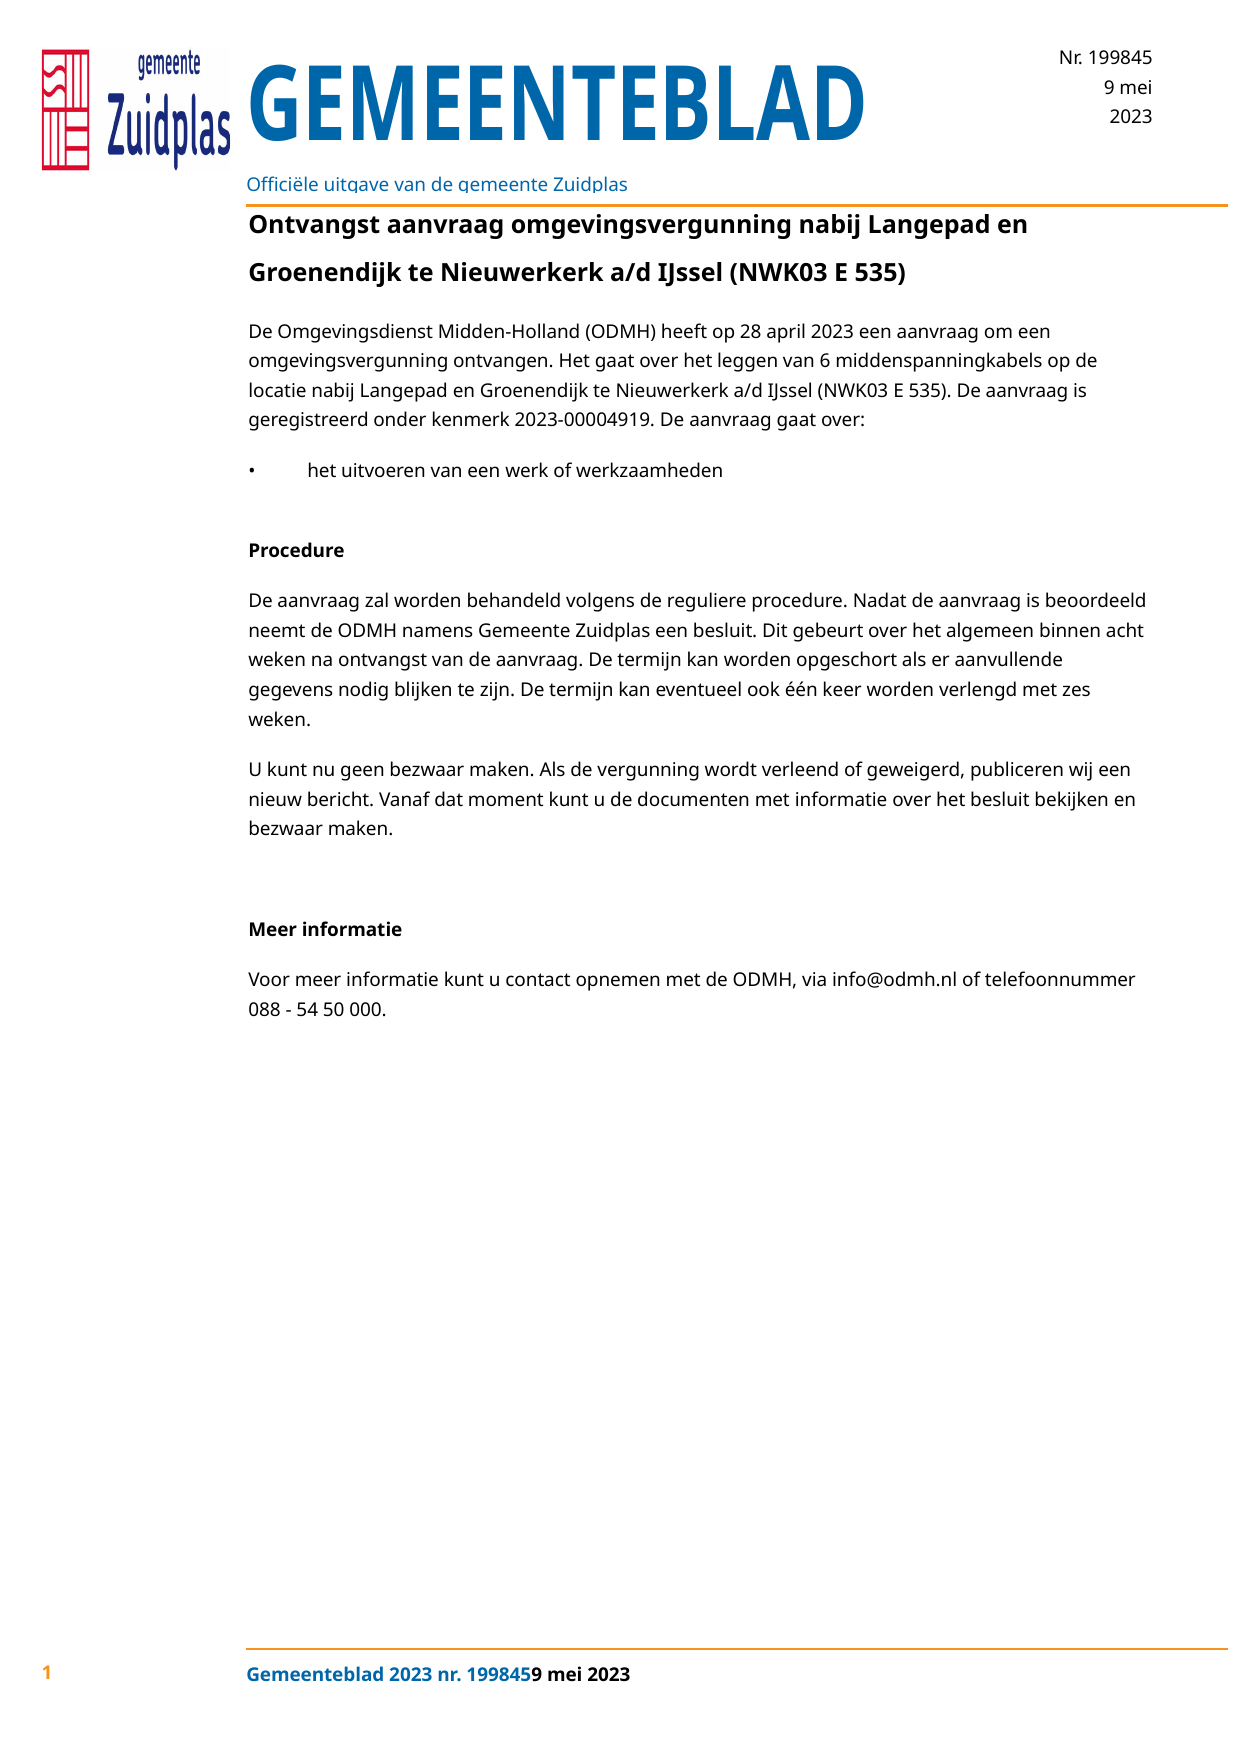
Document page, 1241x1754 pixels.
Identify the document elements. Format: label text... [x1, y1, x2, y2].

text De Omgevingsdienst Midden-Holland (ODMH) heeft op 28 april 2023 een aanvraag om een omgevingsvergunning ontvangen. Het gaat over het leggen van 6 middenspanningkabels op de locatie nabij Langepad en Groenendijk te Nieuwerkerk a/d IJssel (NWK03 E 535). De aanvraag is geregistreerd onder kenmerk 2023-00004919. De aanvraag gaat over: [248, 318, 1152, 432]
list het uitvoeren van een werk of werkzaamheden [248, 457, 1152, 483]
text Meer informatie [248, 916, 1152, 942]
picture [41, 47, 231, 172]
text Ontvangst aanvraag omgevingsvergunning nabij Langepad en Groenendijk te Nieuwerkerk a/d IJssel (NWK03 E 535) [248, 207, 1152, 288]
text Procedure [248, 537, 1152, 563]
text U kunt nu geen bezwaar maken. Als de vergunning wordt verleend of geweigerd, publiceren wij een nieuw bericht. Vanaf dat moment kunt u de documenten met informatie over het besluit bekijken en bezwaar maken. [248, 756, 1152, 841]
text De aanvraag zal worden behandeld volgens de reguliere procedure. Nadat de aanvraag is beoordeeld neemt de ODMH namens Gemeente Zuidplas een besluit. Dit gebeurt over het algemeen binnen acht weken na ontvangst van de aanvraag. De termijn kan worden opgeschort als er aanvullende gegevens nodig blijken te zijn. De termijn kan eventueel ook één keer worden verlengd met zes weken. [248, 587, 1152, 732]
text Voor meer informatie kunt u contact opnemen met de ODMH, via info@odmh.nl of telefoonnummer 088 - 54 50 000. [248, 967, 1152, 1022]
